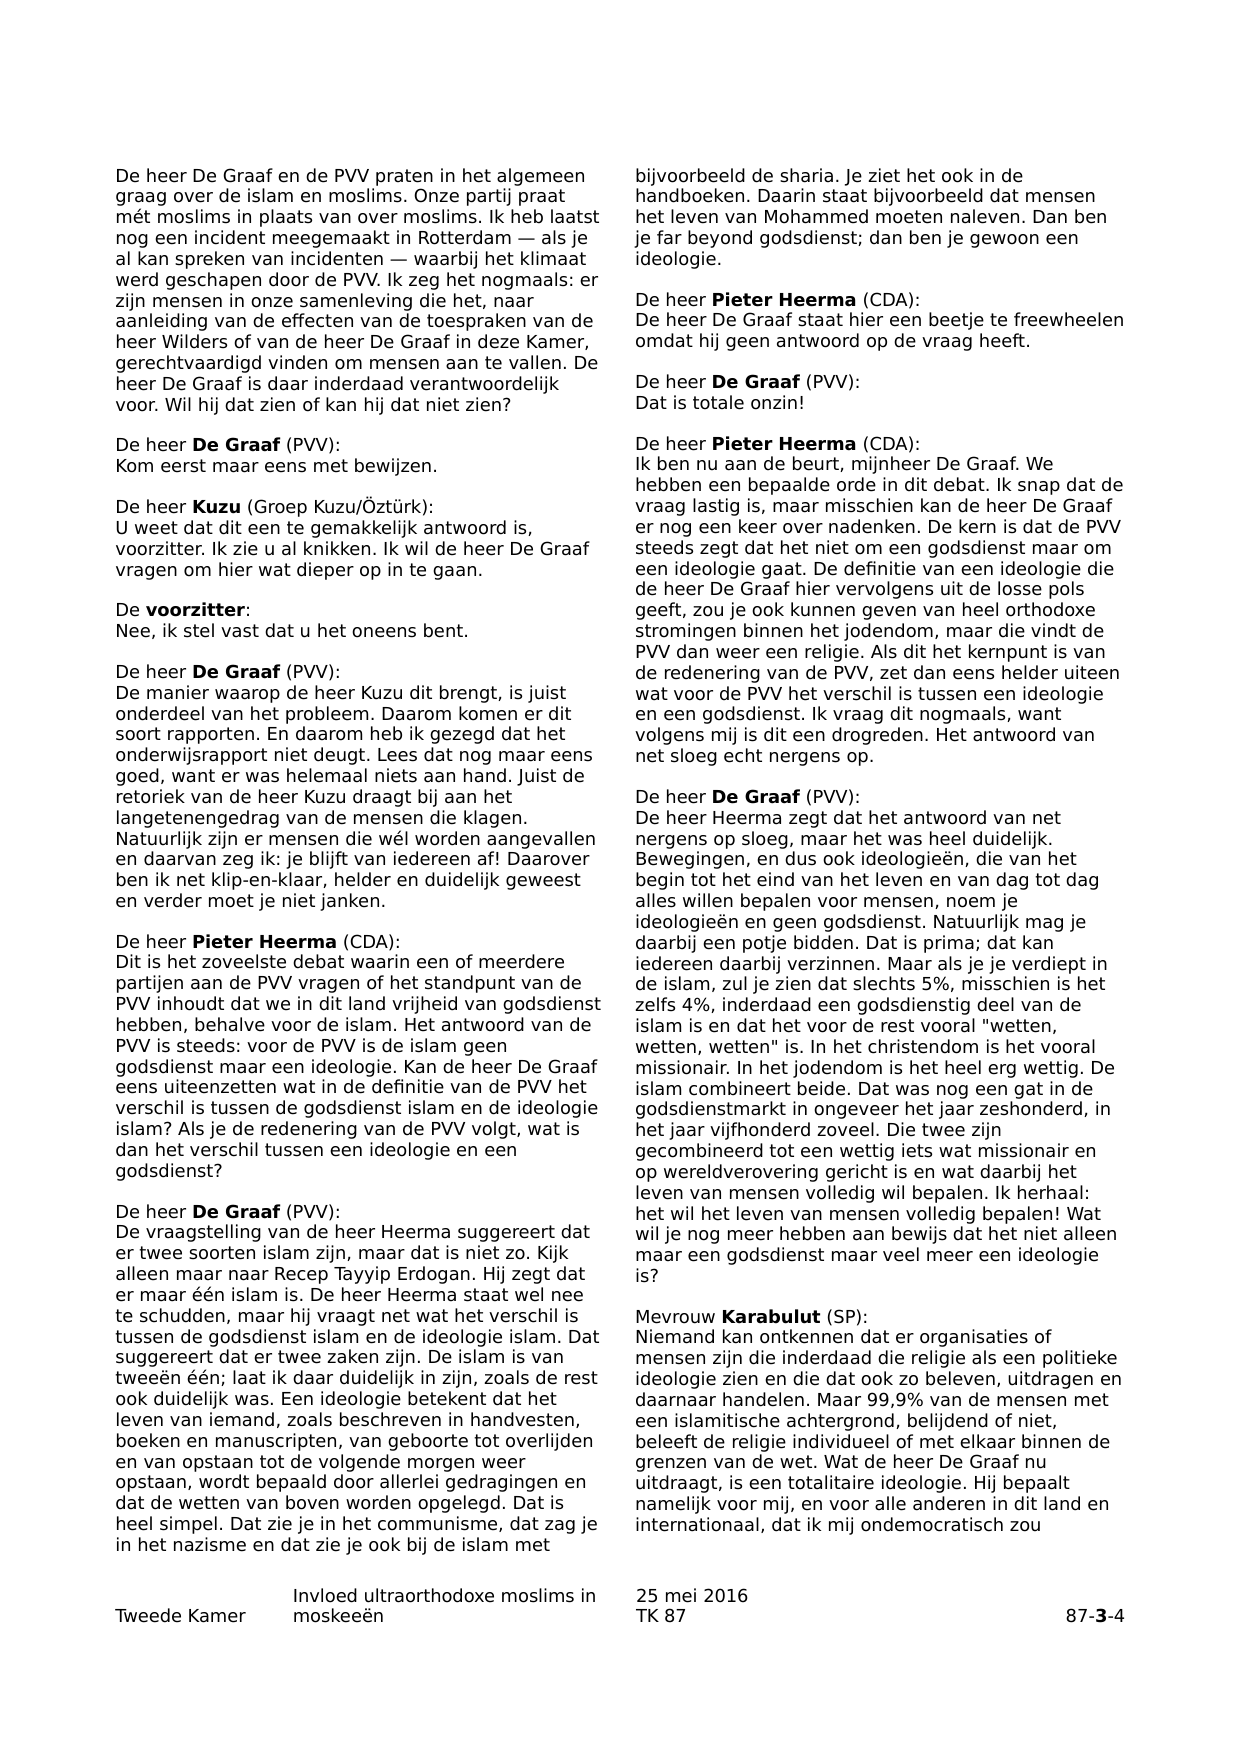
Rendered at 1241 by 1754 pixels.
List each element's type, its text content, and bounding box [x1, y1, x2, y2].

text Dat is totale onzin! [635, 393, 1125, 413]
text De heer De Graaf (PVV): [115, 435, 605, 456]
text De heer Kuzu (Groep Kuzu/Öztürk): [115, 497, 605, 518]
text De heer Heerma zegt dat het antwoord van net nergens op sloeg, maar het was heel duidelijk. Bewegingen, en dus ook ideologieën, die van het begin tot het eind van het leven en van dag tot dag alles willen bepalen voor mensen, noem je ideologieën en geen godsdienst. Natuurlijk mag je daarbij een potje bidden. Dat is prima; dat kan iedereen daarbij verzinnen. Maar als je je verdiept in de islam, zul je zien dat slechts 5%, misschien is het zelfs 4%, inderdaad een godsdienstig deel van de islam is en dat het voor de rest vooral "wetten, wetten, wetten" is. In het christendom is het vooral missionair. In het jodendom is het heel erg wettig. De islam combineert beide. Dat was nog een gat in de godsdienstmarkt in ongeveer het jaar zeshonderd, in het jaar vijfhonderd zoveel. Die twee zijn gecombineerd tot een wettig iets wat missionair en op wereldverovering gericht is en wat daarbij het leven van mensen volledig wil bepalen. Ik herhaal: het wil het leven van mensen volledig bepalen! Wat wil je nog meer hebben aan bewijs dat het niet alleen maar een godsdienst maar veel meer een ideologie is? [635, 807, 1125, 1287]
text De heer De Graaf (PVV): [635, 372, 1125, 393]
text Nee, ik stel vast dat u het oneens bent. [115, 621, 605, 642]
text De heer De Graaf staat hier een beetje te freewheelen omdat hij geen antwoord op de vraag heeft. [635, 310, 1125, 352]
text De heer De Graaf (PVV): [115, 662, 605, 682]
text U weet dat dit een te gemakkelijk antwoord is, voorzitter. Ik zie u al knikken. Ik wil de heer De Graaf vragen om hier wat dieper op in te gaan. [115, 518, 605, 580]
text Niemand kan ontkennen dat er organisaties of mensen zijn die inderdaad die religie als een politieke ideologie zien en die dat ook zo beleven, uitdragen en daarnaar handelen. Maar 99,9% van de mensen met een islamitische achtergrond, belijdend of niet, beleeft de religie individueel of met elkaar binnen de grenzen van de wet. Wat de heer De Graaf nu uitdraagt, is een totalitaire ideologie. Hij bepaalt namelijk voor mij, en voor alle anderen in dit land en internationaal, dat ik mij ondemocratisch zou [635, 1327, 1125, 1536]
text De vraagstelling van de heer Heerma suggereert dat er twee soorten islam zijn, maar dat is niet zo. Kijk alleen maar naar Recep Tayyip Erdogan. Hij zegt dat er maar één islam is. De heer Heerma staat wel nee te schudden, maar hij vraagt net wat het verschil is tussen de godsdienst islam en de ideologie islam. Dat suggereert dat er twee zaken zijn. De islam is van tweeën één; laat ik daar duidelijk in zijn, zoals de rest ook duidelijk was. Een ideologie betekent dat het leven van iemand, zoals beschreven in handvesten, boeken en manuscripten, van geboorte tot overlijden en van opstaan tot de volgende morgen weer opstaan, wordt bepaald door allerlei gedragingen en dat de wetten van boven worden opgelegd. Dat is heel simpel. Dat zie je in het communisme, dat zag je in het nazisme en dat zie je ook bij de islam met [115, 1222, 605, 1556]
text bijvoorbeeld de sharia. Je ziet het ook in de handboeken. Daarin staat bijvoorbeeld dat mensen het leven van Mohammed moeten naleven. Dan ben je far beyond godsdienst; dan ben je gewoon een ideologie. [635, 165, 1125, 269]
text De manier waarop de heer Kuzu dit brengt, is juist onderdeel van het probleem. Daarom komen er dit soort rapporten. En daarom heb ik gezegd dat het onderwijsrapport niet deugt. Lees dat nog maar eens goed, want er was helemaal niets aan hand. Juist de retoriek van de heer Kuzu draagt bij aan het langetenengedrag van de mensen die klagen. Natuurlijk zijn er mensen die wél worden aangevallen en daarvan zeg ik: je blijft van iedereen af! Daarover ben ik net klip-en-klaar, helder en duidelijk geweest en verder moet je niet janken. [115, 682, 605, 912]
text De heer Pieter Heerma (CDA): [635, 433, 1125, 454]
text Kom eerst maar eens met bewijzen. [115, 456, 605, 477]
text De heer De Graaf (PVV): [115, 1201, 605, 1222]
text De heer Pieter Heerma (CDA): [115, 932, 605, 952]
text De heer De Graaf (PVV): [635, 787, 1125, 807]
text De voorzitter: [115, 600, 605, 621]
text Mevrouw Karabulut (SP): [635, 1307, 1125, 1327]
text De heer Pieter Heerma (CDA): [635, 289, 1125, 310]
text Dit is het zoveelste debat waarin een of meerdere partijen aan de PVV vragen of het standpunt van de PVV inhoudt dat we in dit land vrijheid van godsdienst hebben, behalve voor de islam. Het antwoord van de PVV is steeds: voor de PVV is de islam geen godsdienst maar een ideologie. Kan de heer De Graaf eens uiteenzetten wat in de definitie van de PVV het verschil is tussen de godsdienst islam en de ideologie islam? Als je de redenering van de PVV volgt, wat is dan het verschil tussen een ideologie en een godsdienst? [115, 952, 605, 1181]
text Ik ben nu aan de beurt, mijnheer De Graaf. We hebben een bepaalde orde in dit debat. Ik snap dat de vraag lastig is, maar misschien kan de heer De Graaf er nog een keer over nadenken. De kern is dat de PVV steeds zegt dat het niet om een godsdienst maar om een ideologie gaat. De definitie van een ideologie die de heer De Graaf hier vervolgens uit de losse pols geeft, zou je ook kunnen geven van heel orthodoxe stromingen binnen het jodendom, maar die vindt de PVV dan weer een religie. Als dit het kernpunt is van de redenering van de PVV, zet dan eens helder uiteen wat voor de PVV het verschil is tussen een ideologie en een godsdienst. Ik vraag dit nogmaals, want volgens mij is dit een drogreden. Het antwoord van net sloeg echt nergens op. [635, 454, 1125, 767]
text De heer De Graaf en de PVV praten in het algemeen graag over de islam en moslims. Onze partij praat mét moslims in plaats van over moslims. Ik heb laatst nog een incident meegemaakt in Rotterdam — als je al kan spreken van incidenten — waarbij het klimaat werd geschapen door de PVV. Ik zeg het nogmaals: er zijn mensen in onze samenleving die het, naar aanleiding van de effecten van de toespraken van de heer Wilders of van de heer De Graaf in deze Kamer, gerechtvaardigd vinden om mensen aan te vallen. De heer De Graaf is daar inderdaad verantwoordelijk voor. Wil hij dat zien of kan hij dat niet zien? [115, 165, 605, 415]
